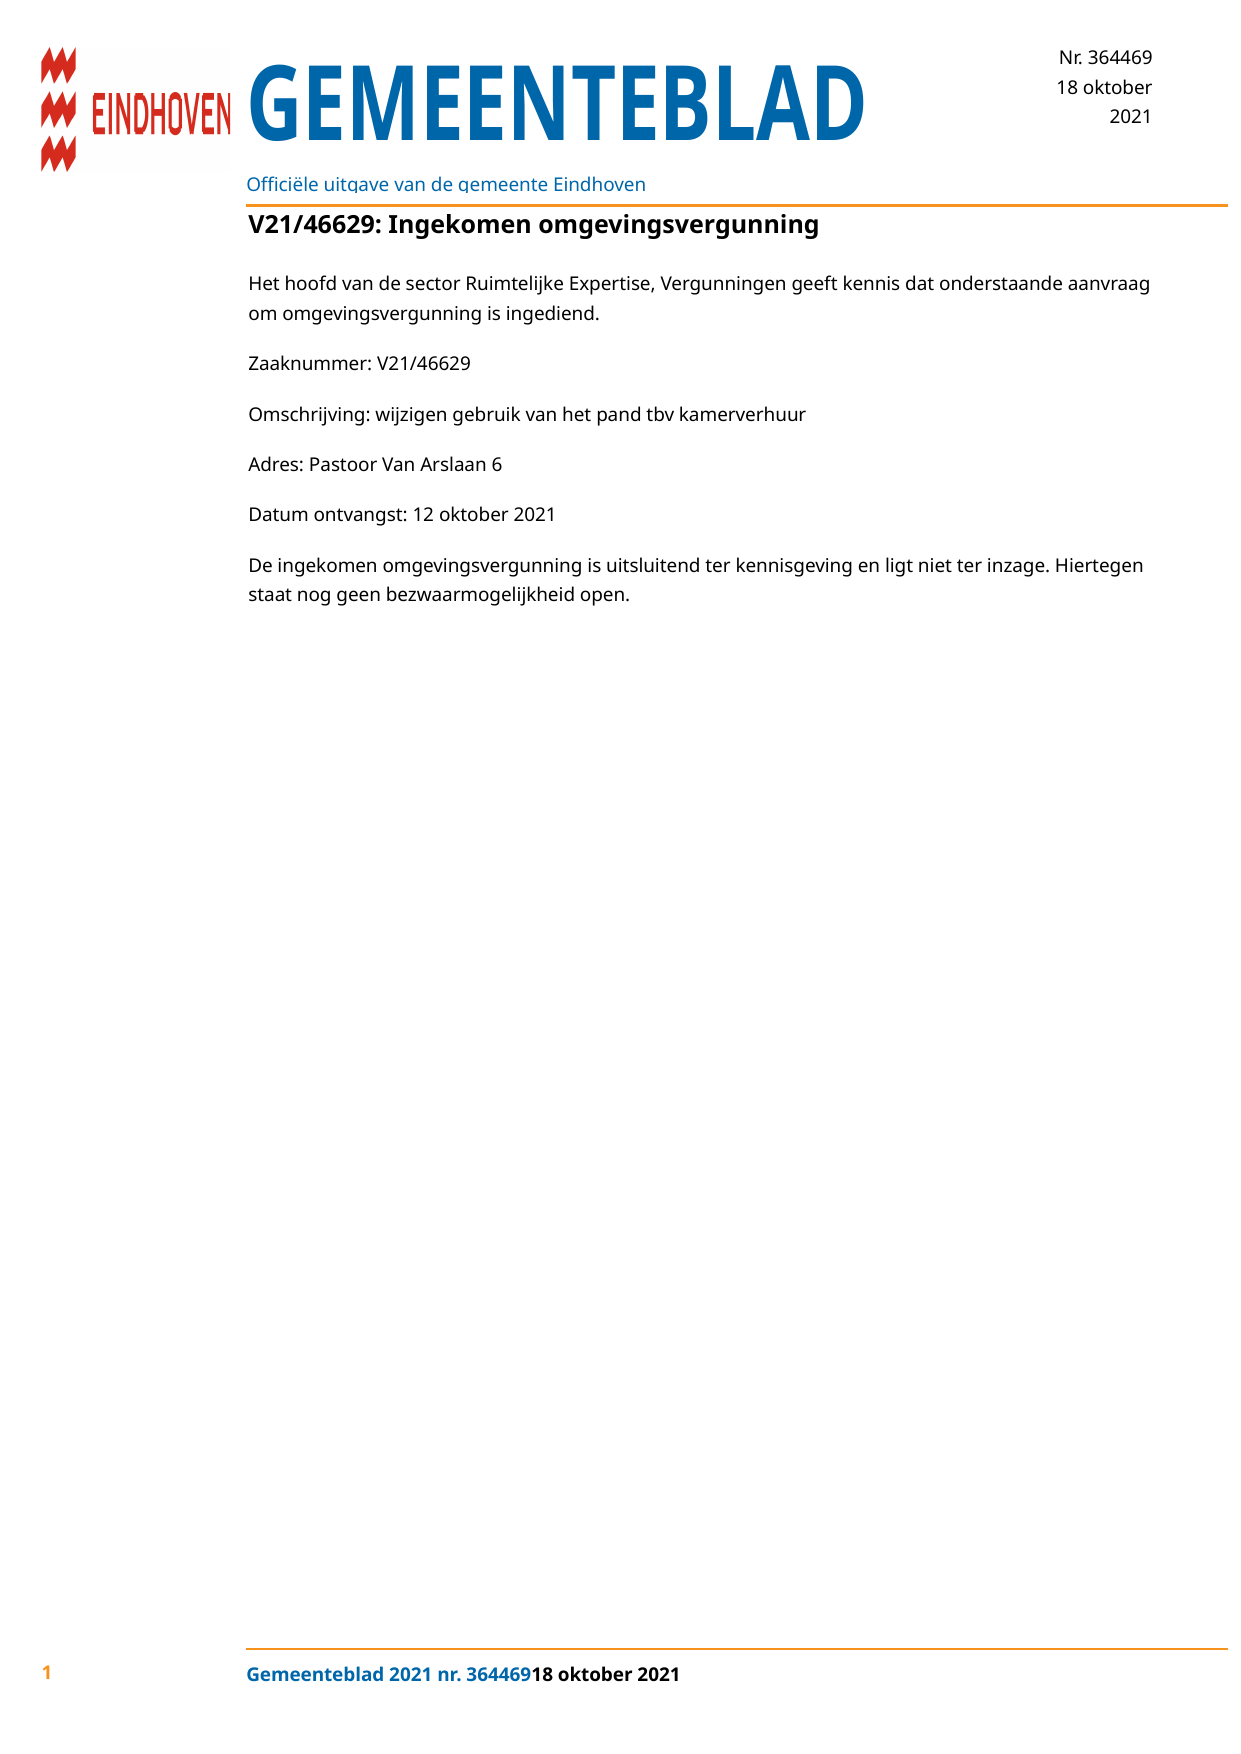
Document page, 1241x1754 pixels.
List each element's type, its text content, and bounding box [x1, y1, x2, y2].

text Datum ontvangst: 12 oktober 2021 [248, 502, 1152, 527]
text Zaaknummer: V21/46629 [248, 350, 1152, 376]
text V21/46629: Ingekomen omgevingsvergunning [248, 207, 1152, 241]
text De ingekomen omgevingsvergunning is uitsluitend ter kennisgeving en ligt niet ter inzage. Hiertegen staat nog geen bezwaarmogelijkheid open. [248, 552, 1152, 607]
text Het hoofd van de sector Ruimtelijke Expertise, Vergunningen geeft kennis dat onderstaande aanvraag om omgevingsvergunning is ingediend. [248, 270, 1152, 326]
text Adres: Pastoor Van Arslaan 6 [248, 451, 1152, 477]
text Omschrijving: wijzigen gebruik van het pand tbv kamerverhuur [248, 401, 1152, 426]
picture [41, 47, 231, 172]
